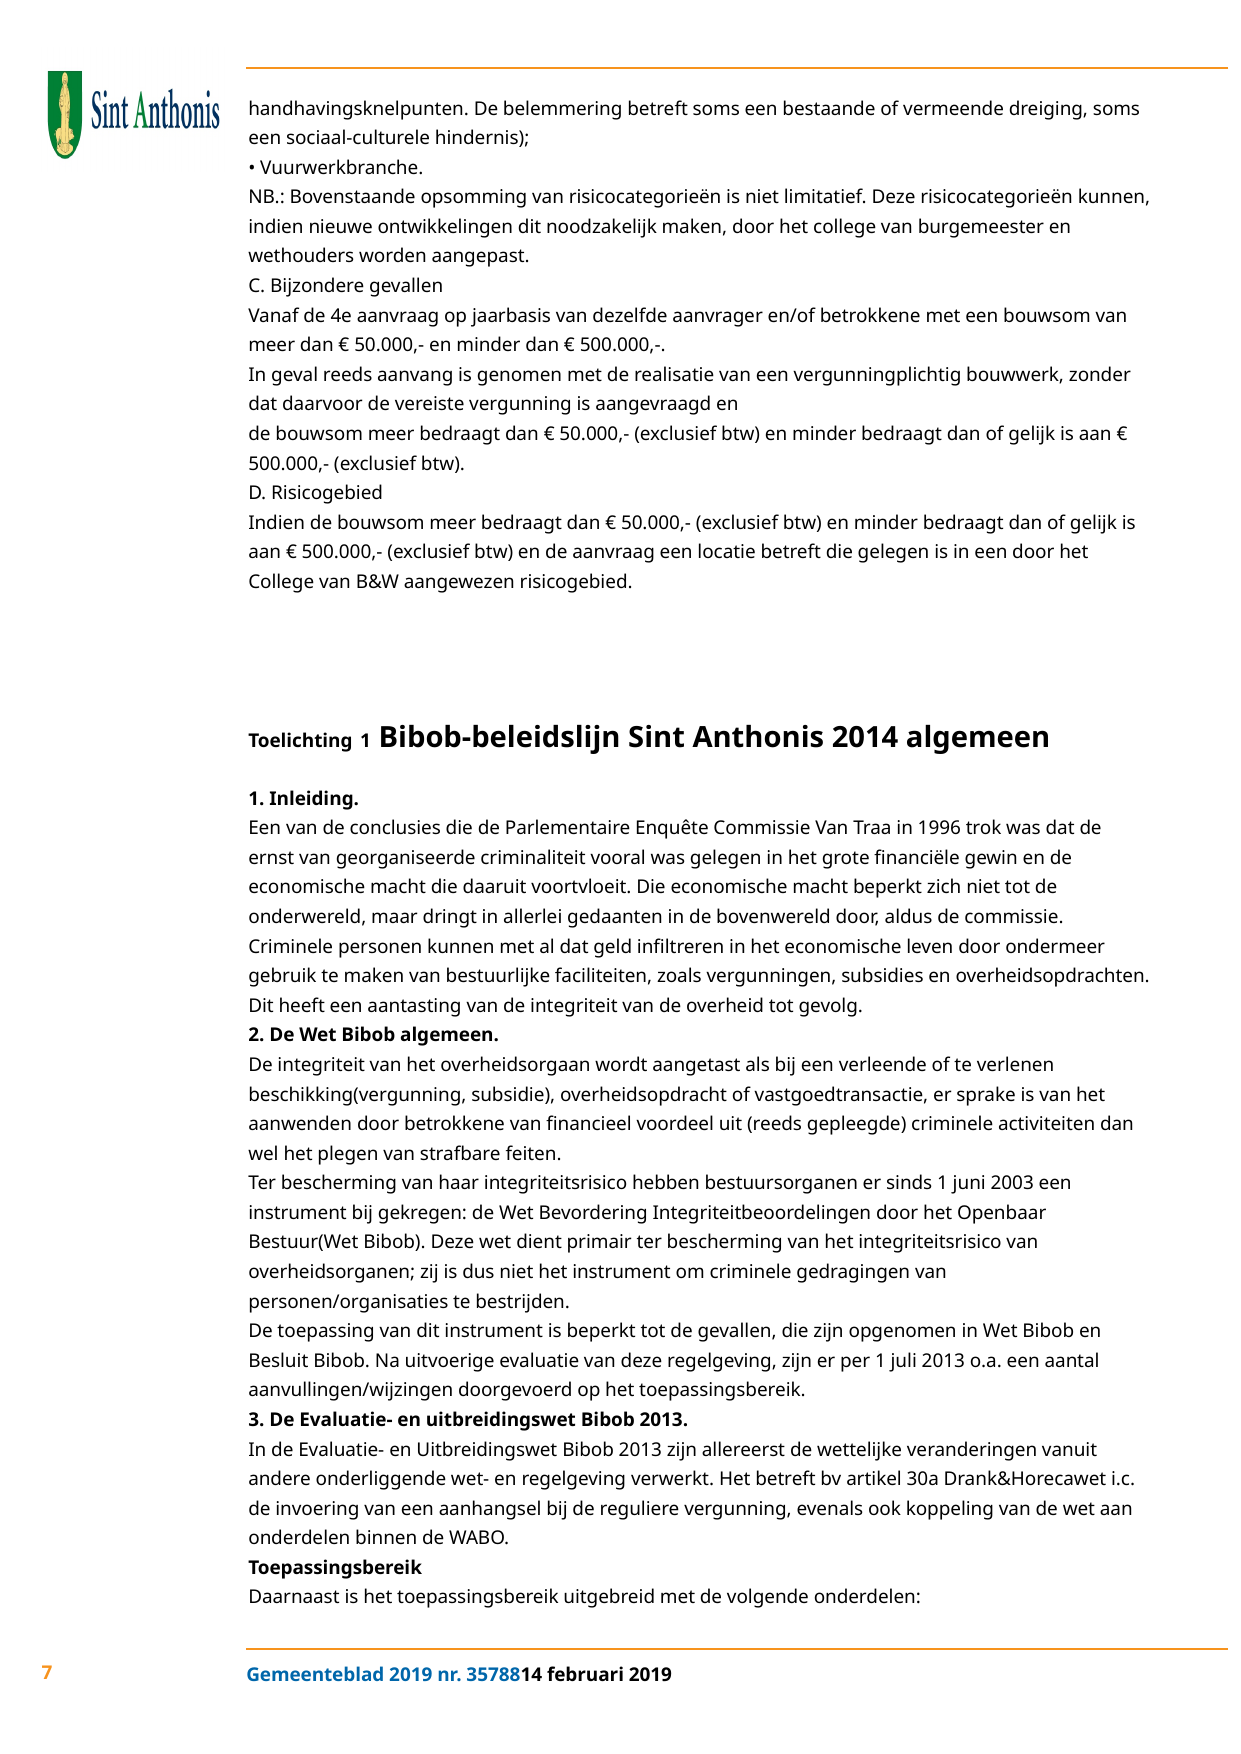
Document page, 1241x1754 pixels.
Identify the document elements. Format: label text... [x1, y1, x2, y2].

text Toepassingsbereik [248, 1554, 1152, 1580]
text 1. Inleiding. [248, 785, 1152, 811]
text Toelichting 1 Bibob-beleidslijn Sint Anthonis 2014 algemeen [248, 716, 1152, 756]
text 3. De Evaluatie- en uitbreidingswet Bibob 2013. [248, 1406, 1152, 1432]
text de bouwsom meer bedraagt dan € 50.000,- (exclusief btw) en minder bedraagt dan of gelijk is aan € 500.000,- (exclusief btw). [248, 420, 1152, 476]
text Daarnaast is het toepassingsbereik uitgebreid met de volgende onderdelen: [248, 1584, 1152, 1609]
text In de Evaluatie- en Uitbreidingswet Bibob 2013 zijn allereerst de wettelijke veranderingen vanuit andere onderliggende wet- en regelgeving verwerkt. Het betreft bv artikel 30a Drank&Horecawet i.c. de invoering van een aanhangsel bij de reguliere vergunning, evenals ook koppeling van de wet aan onderdelen binnen de WABO. [248, 1436, 1152, 1550]
picture [41, 47, 231, 172]
text In geval reeds aanvang is genomen met de realisatie van een vergunningplichtig bouwwerk, zonder dat daarvoor de vereiste vergunning is aangevraagd en [248, 361, 1152, 416]
text Indien de bouwsom meer bedraagt dan € 50.000,- (exclusief btw) en minder bedraagt dan of gelijk is aan € 500.000,- (exclusief btw) en de aanvraag een locatie betreft die gelegen is in een door het College van B&W aangewezen risicogebied. [248, 509, 1152, 594]
text C. Bijzondere gevallen [248, 272, 1152, 298]
text NB.: Bovenstaande opsomming van risicocategorieën is niet limitatief. Deze risicocategorieën kunnen, indien nieuwe ontwikkelingen dit noodzakelijk maken, door het college van burgemeester en wethouders worden aangepast. [248, 183, 1152, 268]
text D. Risicogebied [248, 479, 1152, 505]
text handhavingsknelpunten. De belemmering betreft soms een bestaande of vermeende dreiging, soms een sociaal-culturele hindernis); [248, 95, 1152, 150]
text Een van de conclusies die de Parlementaire Enquête Commissie Van Traa in 1996 trok was dat de ernst van georganiseerde criminaliteit vooral was gelegen in het grote financiële gewin en de economische macht die daaruit voortvloeit. Die economische macht beperkt zich niet tot de onderwereld, maar dringt in allerlei gedaanten in de bovenwereld door, aldus de commissie. Criminele personen kunnen met al dat geld infiltreren in het economische leven door ondermeer gebruik te maken van bestuurlijke faciliteiten, zoals vergunningen, subsidies en overheidsopdrachten. Dit heeft een aantasting van de integriteit van de overheid tot gevolg. [248, 814, 1152, 1018]
text Vanaf de 4e aanvraag op jaarbasis van dezelfde aanvrager en/of betrokkene met een bouwsom van meer dan € 50.000,- en minder dan € 500.000,-. [248, 302, 1152, 357]
text De toepassing van dit instrument is beperkt tot de gevallen, die zijn opgenomen in Wet Bibob en Besluit Bibob. Na uitvoerige evaluatie van deze regelgeving, zijn er per 1 juli 2013 o.a. een aantal aanvullingen/wijzingen doorgevoerd op het toepassingsbereik. [248, 1317, 1152, 1402]
text 2. De Wet Bibob algemeen. [248, 1022, 1152, 1047]
text De integriteit van het overheidsorgaan wordt aangetast als bij een verleende of te verlenen beschikking(vergunning, subsidie), overheidsopdracht of vastgoedtransactie, er sprake is van het aanwenden door betrokkene van financieel voordeel uit (reeds gepleegde) criminele activiteiten dan wel het plegen van strafbare feiten. [248, 1051, 1152, 1166]
text • Vuurwerkbranche. [248, 154, 1152, 180]
text Ter bescherming van haar integriteitsrisico hebben bestuursorganen er sinds 1 juni 2003 een instrument bij gekregen: de Wet Bevordering Integriteitbeoordelingen door het Openbaar Bestuur(Wet Bibob). Deze wet dient primair ter bescherming van het integriteitsrisico van overheidsorganen; zij is dus niet het instrument om criminele gedragingen van personen/organisaties te bestrijden. [248, 1169, 1152, 1313]
